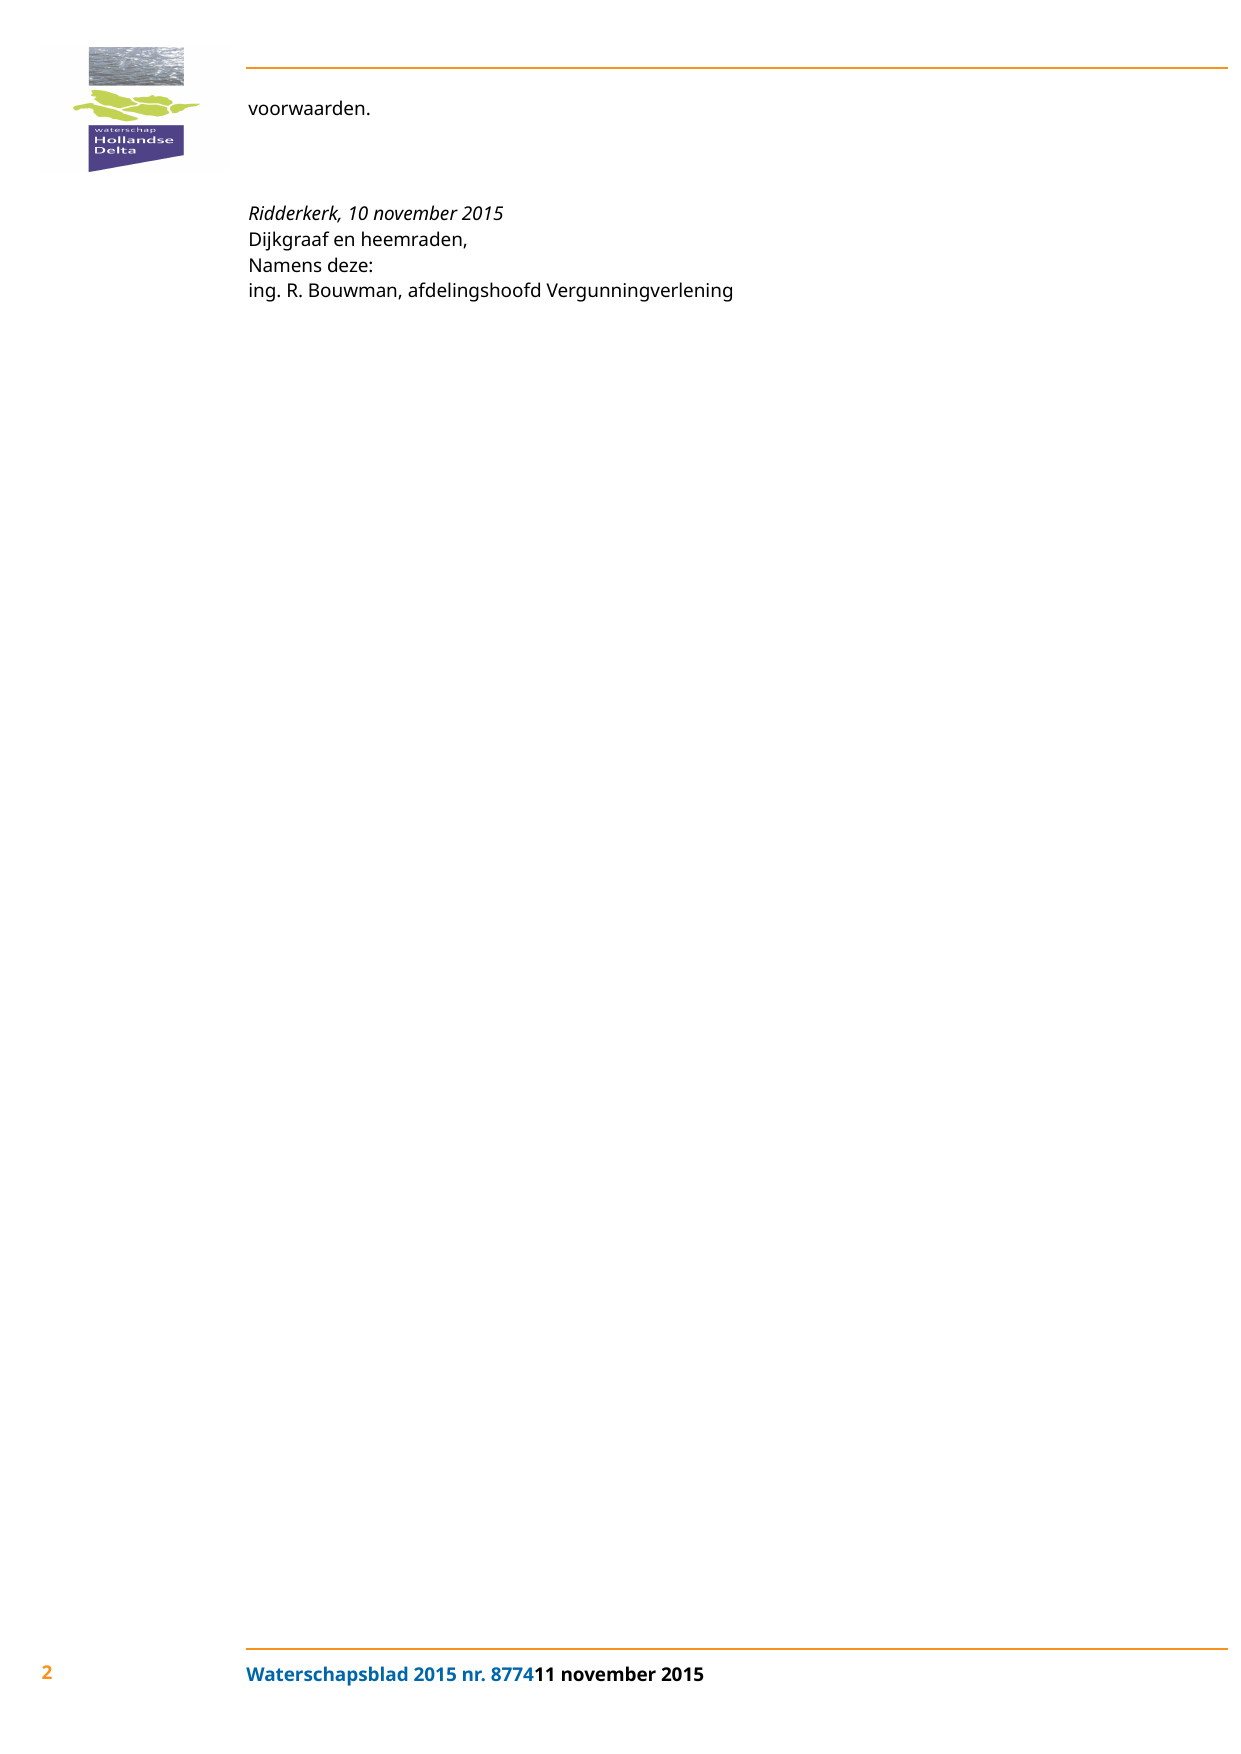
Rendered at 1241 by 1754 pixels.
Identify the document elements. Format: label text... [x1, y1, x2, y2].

text voorwaarden. [248, 95, 1152, 121]
text Ridderkerk, 10 november 2015 [248, 201, 1152, 226]
text Dijkgraaf en heemraden, [248, 226, 1152, 252]
text Namens deze: [248, 252, 1152, 278]
text ing. R. Bouwman, afdelingshoofd Vergunningverlening [248, 278, 1152, 303]
picture [41, 47, 231, 172]
